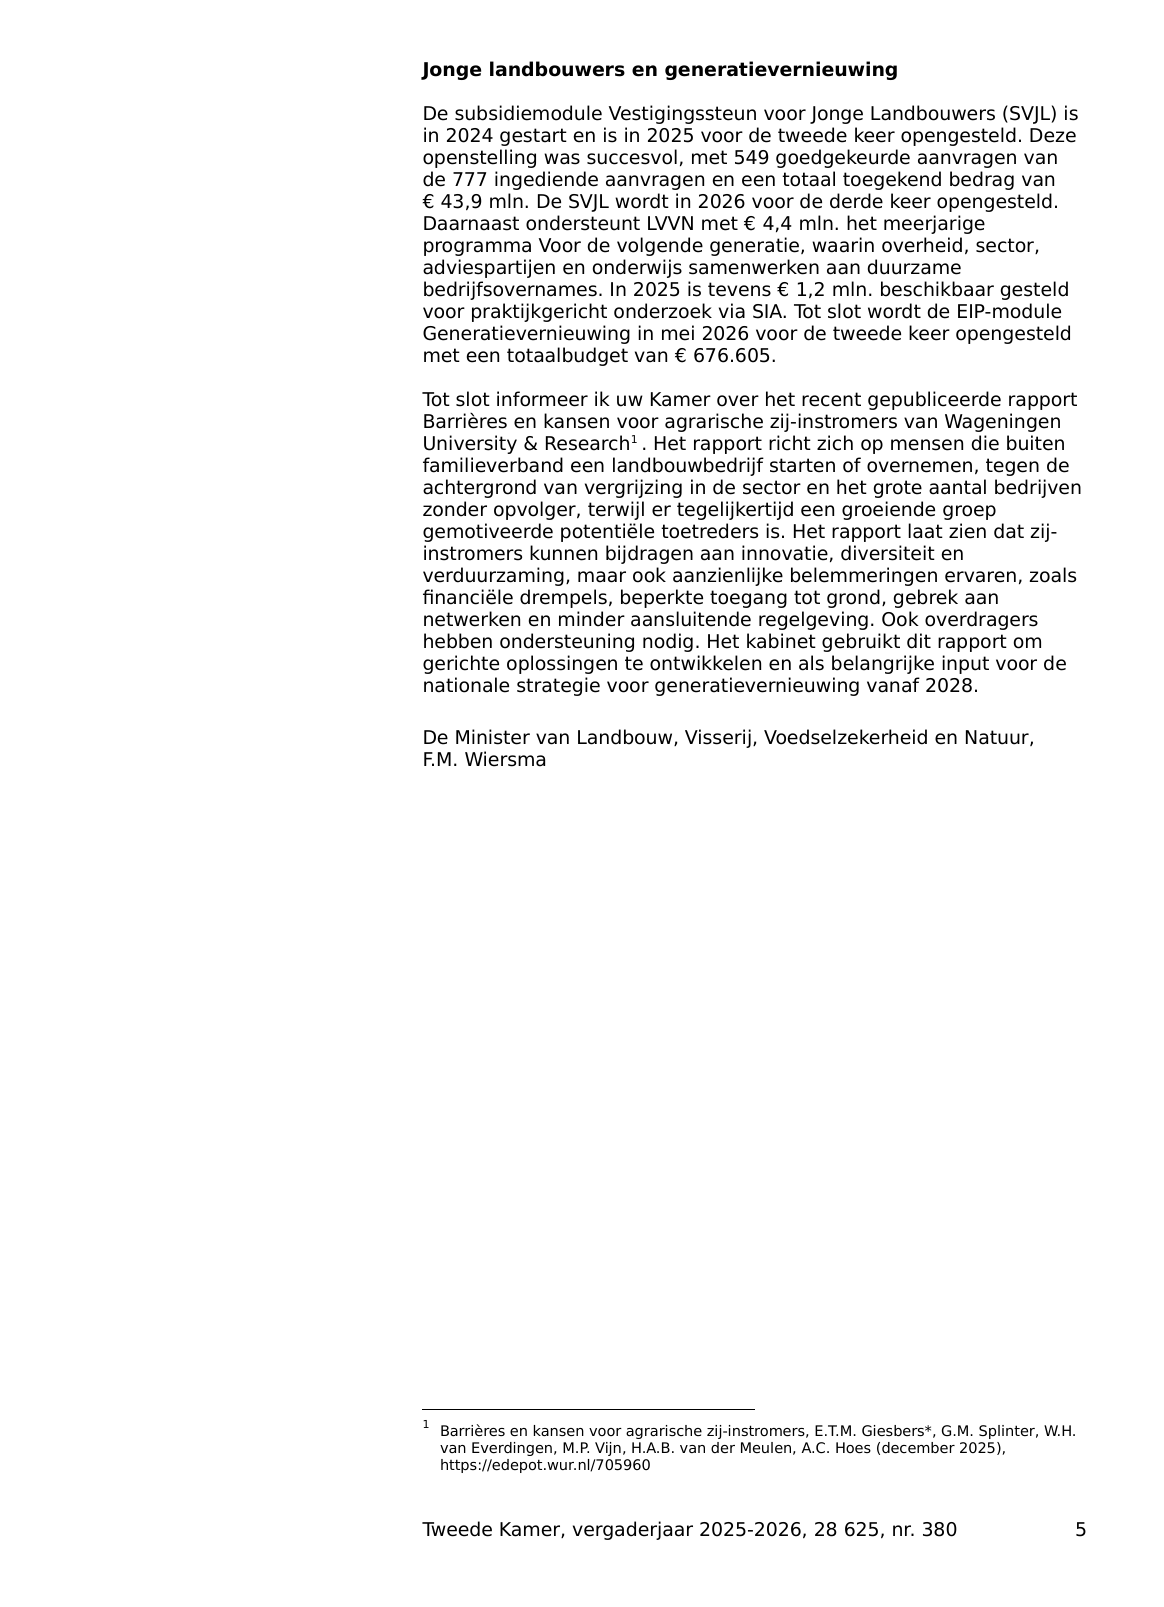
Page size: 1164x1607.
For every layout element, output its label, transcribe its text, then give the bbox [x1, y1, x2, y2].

subtitle Jonge landbouwers en generatievernieuwing [422, 59, 1087, 81]
text Barrières en kansen voor agrarische zij-instromers, E.T.M. Giesbers*, G.M. Splinter, W.H. van Everdingen, M.P. Vijn, H.A.B. van der Meulen, A.C. Hoes (december 2025), https://edepot.wur.nl/705960 [422, 1418, 1087, 1474]
text De Minister van Landbouw, Visserij, Voedselzekerheid en Natuur, F.M. Wiersma [422, 727, 1087, 771]
text De subsidiemodule Vestigingssteun voor Jonge Landbouwers (SVJL) is in 2024 gestart en is in 2025 voor de tweede keer opengesteld. Deze openstelling was succesvol, met 549 goedgekeurde aanvragen van de 777 ingediende aanvragen en een totaal toegekend bedrag van € 43,9 mln. De SVJL wordt in 2026 voor de derde keer opengesteld. Daarnaast ondersteunt LVVN met € 4,4 mln. het meerjarige programma Voor de volgende generatie, waarin overheid, sector, adviespartijen en onderwijs samenwerken aan duurzame bedrijfsovernames. In 2025 is tevens € 1,2 mln. beschikbaar gesteld voor praktijkgericht onderzoek via SIA. Tot slot wordt de EIP-module Generatievernieuwing in mei 2026 voor de tweede keer opengesteld met een totaalbudget van € 676.605. [422, 103, 1087, 367]
text Tot slot informeer ik uw Kamer over het recent gepubliceerde rapport Barrières en kansen voor agrarische zij-instromers van Wageningen University & Research. Het rapport richt zich op mensen die buiten familieverband een landbouwbedrijf starten of overnemen, tegen de achtergrond van vergrijzing in de sector en het grote aantal bedrijven zonder opvolger, terwijl er tegelijkertijd een groeiende groep gemotiveerde potentiële toetreders is. Het rapport laat zien dat zij-instromers kunnen bijdragen aan innovatie, diversiteit en verduurzaming, maar ook aanzienlijke belemmeringen ervaren, zoals financiële drempels, beperkte toegang tot grond, gebrek aan netwerken en minder aansluitende regelgeving. Ook overdragers hebben ondersteuning nodig. Het kabinet gebruikt dit rapport om gerichte oplossingen te ontwikkelen en als belangrijke input voor de nationale strategie voor generatievernieuwing vanaf 2028. [422, 389, 1087, 697]
